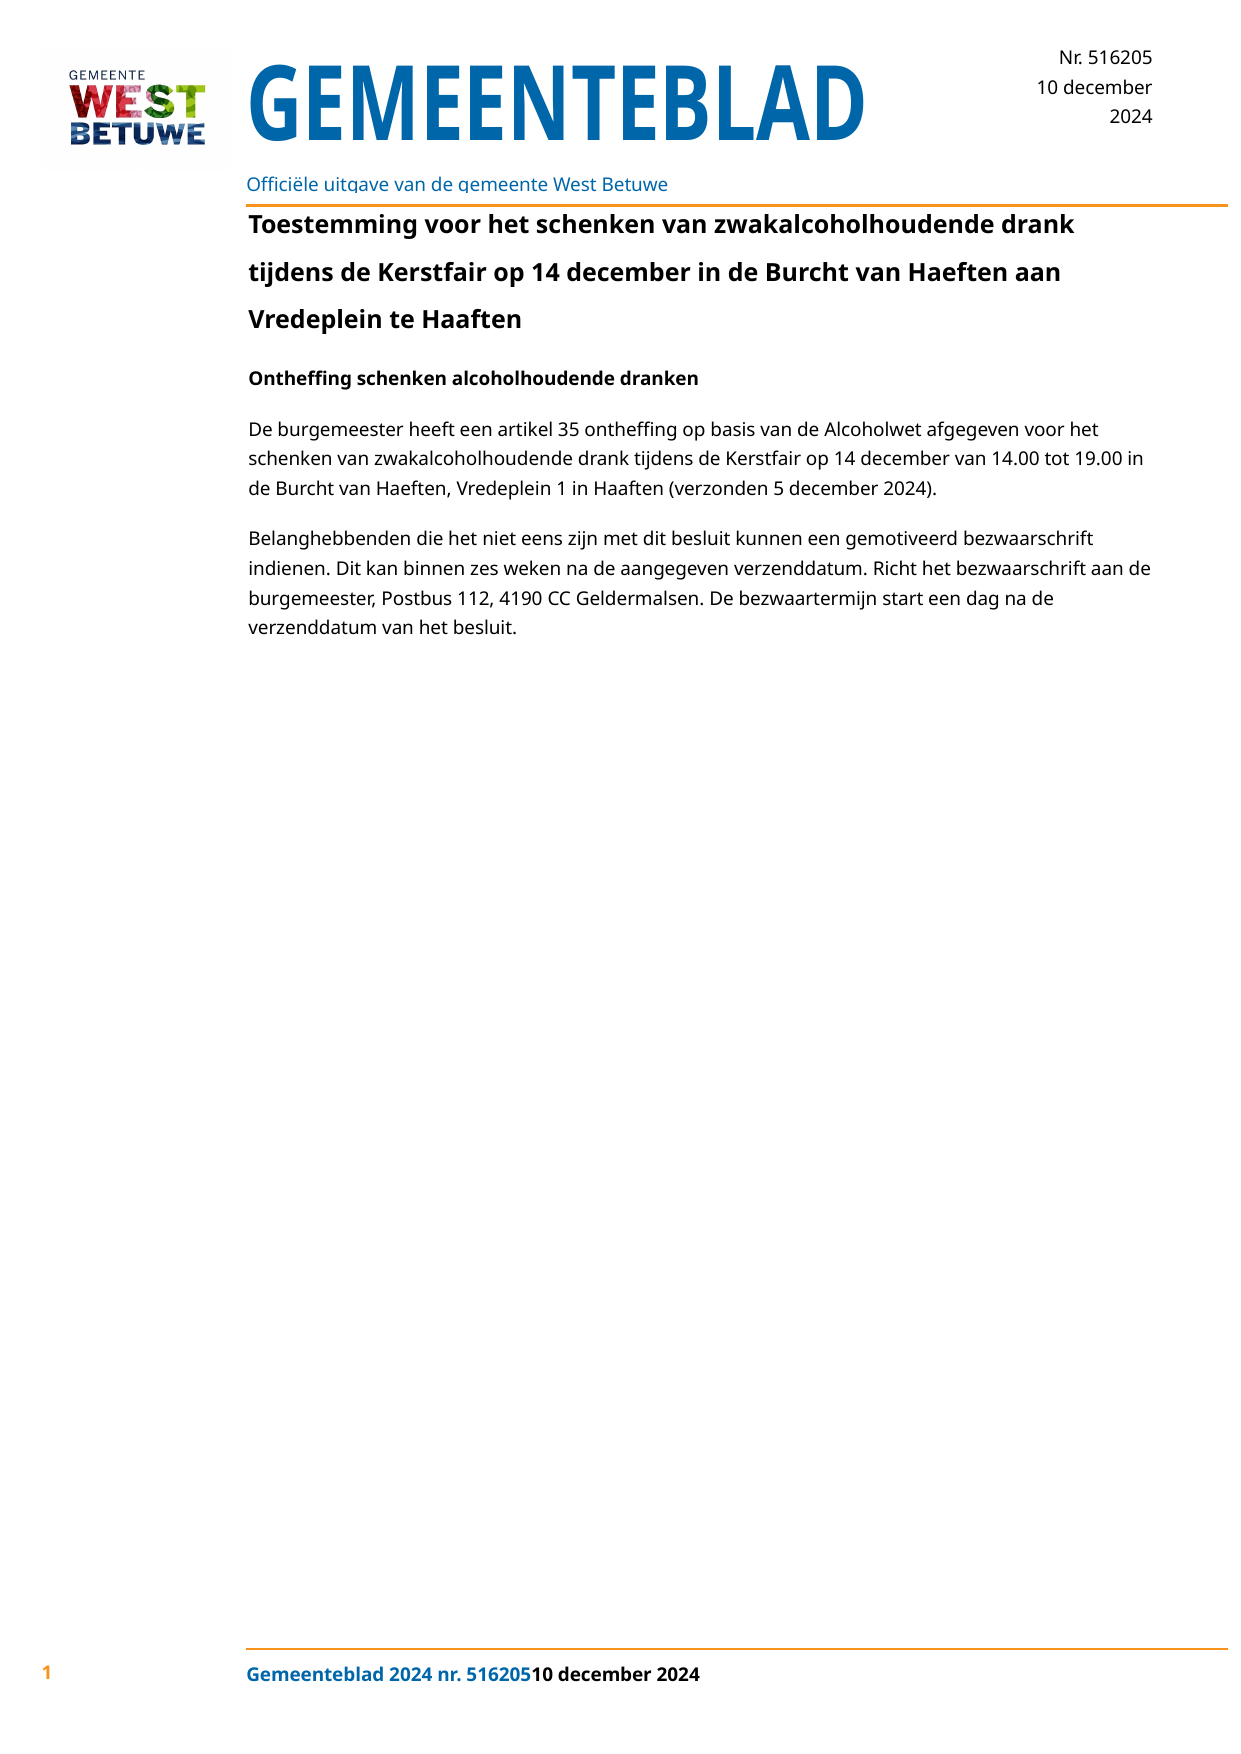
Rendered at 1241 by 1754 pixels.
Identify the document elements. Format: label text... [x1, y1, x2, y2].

text Ontheffing schenken alcoholhoudende dranken [248, 366, 1152, 391]
text Belanghebbenden die het niet eens zijn met dit besluit kunnen een gemotiveerd bezwaarschrift indienen. Dit kan binnen zes weken na de aangegeven verzenddatum. Richt het bezwaarschrift aan de burgemeester, Postbus 112, 4190 CC Geldermalsen. De bezwaartermijn start een dag na de verzenddatum van het besluit. [248, 526, 1152, 640]
picture [41, 47, 231, 172]
text De burgemeester heeft een artikel 35 ontheffing op basis van de Alcoholwet afgegeven voor het schenken van zwakalcoholhoudende drank tijdens de Kerstfair op 14 december van 14.00 tot 19.00 in de Burcht van Haeften, Vredeplein 1 in Haaften (verzonden 5 december 2024). [248, 416, 1152, 501]
text Toestemming voor het schenken van zwakalcoholhoudende drank tijdens de Kerstfair op 14 december in de Burcht van Haeften aan Vredeplein te Haaften [248, 207, 1152, 336]
